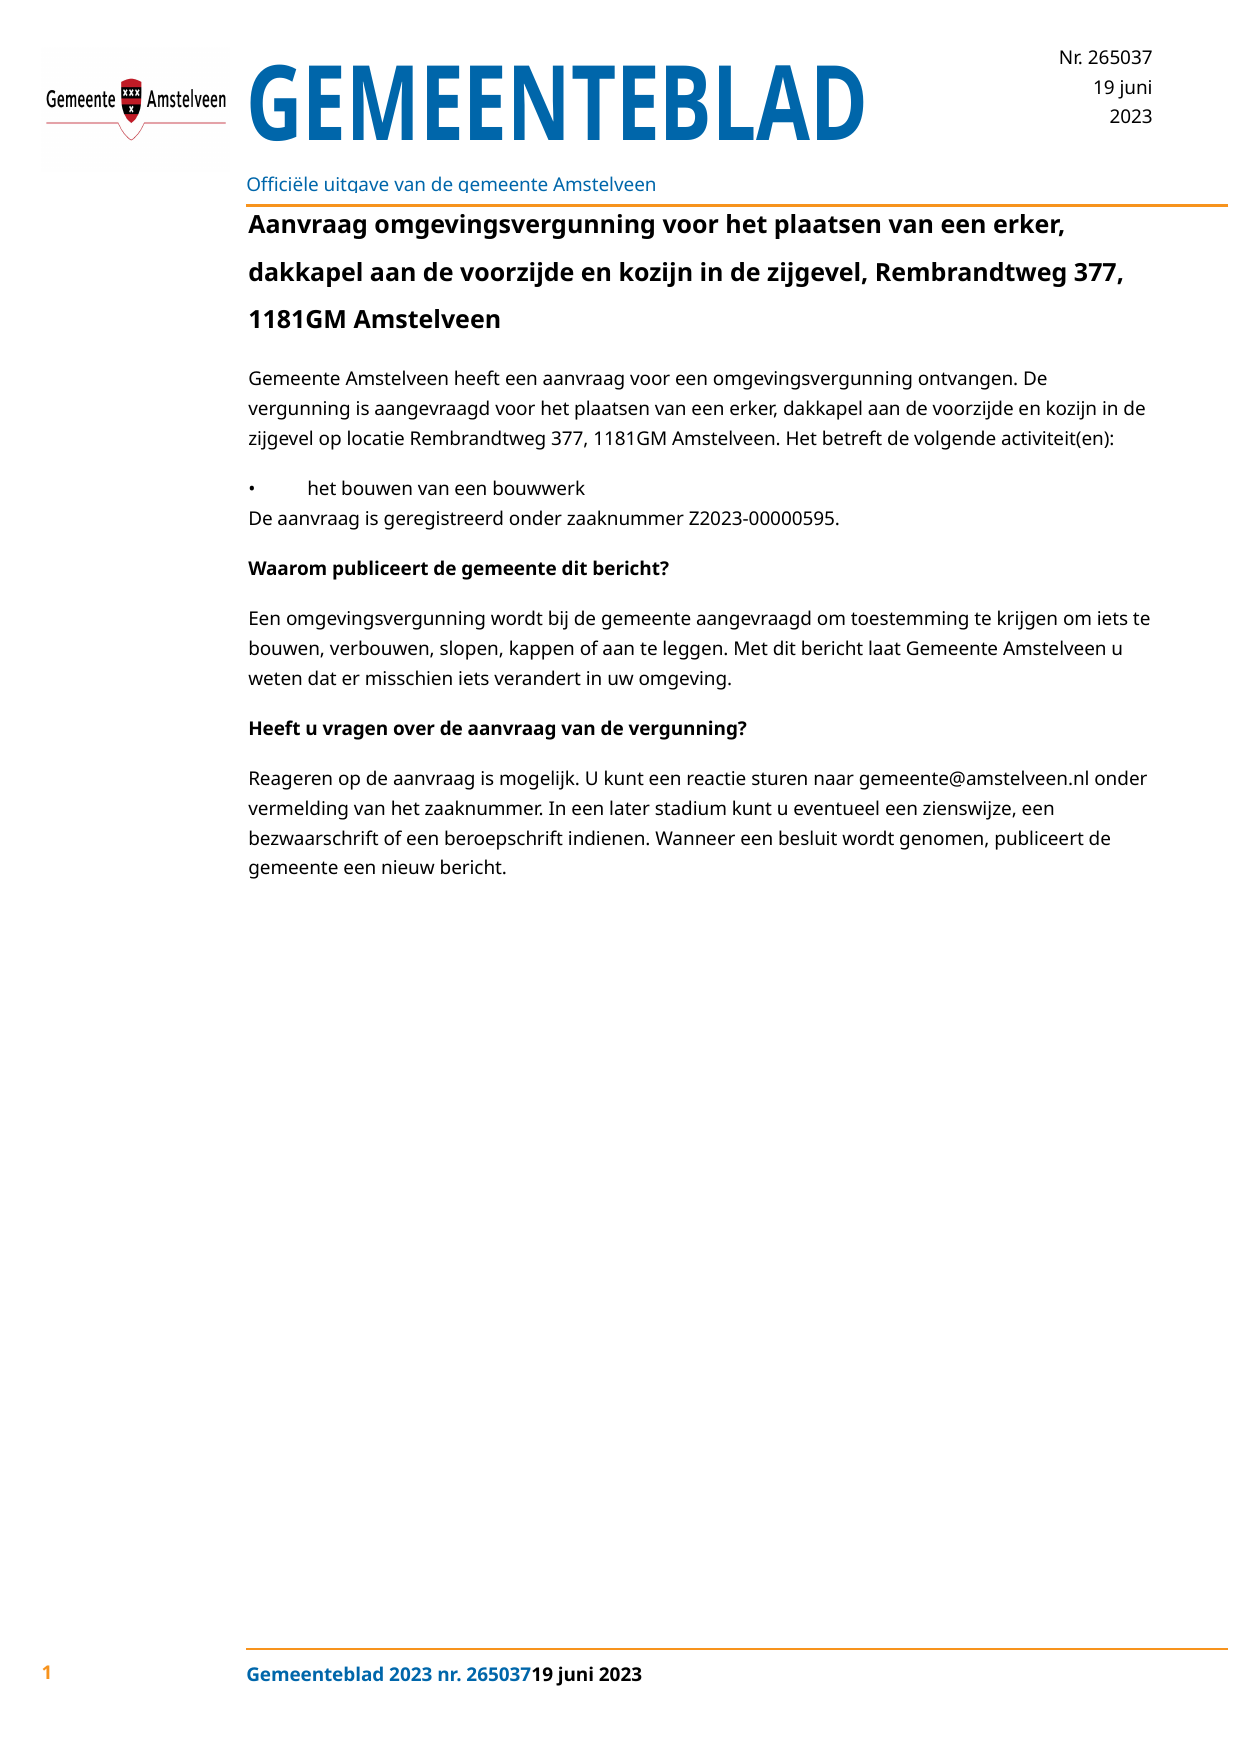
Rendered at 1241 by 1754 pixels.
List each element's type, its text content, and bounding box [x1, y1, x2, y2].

text Waarom publiceert de gemeente dit bericht? [248, 555, 1152, 581]
list het bouwen van een bouwwerk [248, 475, 1152, 501]
text Reageren op de aanvraag is mogelijk. U kunt een reactie sturen naar gemeente@amstelveen.nl onder vermelding van het zaaknummer. In een later stadium kunt u eventueel een zienswijze, een bezwaarschrift of een beroepschrift indienen. Wanneer een besluit wordt genomen, publiceert de gemeente een nieuw bericht. [248, 766, 1152, 880]
picture [41, 47, 231, 172]
text Gemeente Amstelveen heeft een aanvraag voor een omgevingsvergunning ontvangen. De vergunning is aangevraagd voor het plaatsen van een erker, dakkapel aan de voorzijde en kozijn in de zijgevel op locatie Rembrandtweg 377, 1181GM Amstelveen. Het betreft de volgende activiteit(en): [248, 366, 1152, 450]
text Een omgevingsvergunning wordt bij de gemeente aangevraagd om toestemming te krijgen om iets te bouwen, verbouwen, slopen, kappen of aan te leggen. Met dit bericht laat Gemeente Amstelveen u weten dat er misschien iets verandert in uw omgeving. [248, 606, 1152, 690]
text De aanvraag is geregistreerd onder zaaknummer Z2023-00000595. [248, 505, 1152, 530]
text Aanvraag omgevingsvergunning voor het plaatsen van een erker, dakkapel aan de voorzijde en kozijn in de zijgevel, Rembrandtweg 377, 1181GM Amstelveen [248, 207, 1152, 336]
text Heeft u vragen over de aanvraag van de vergunning? [248, 715, 1152, 741]
